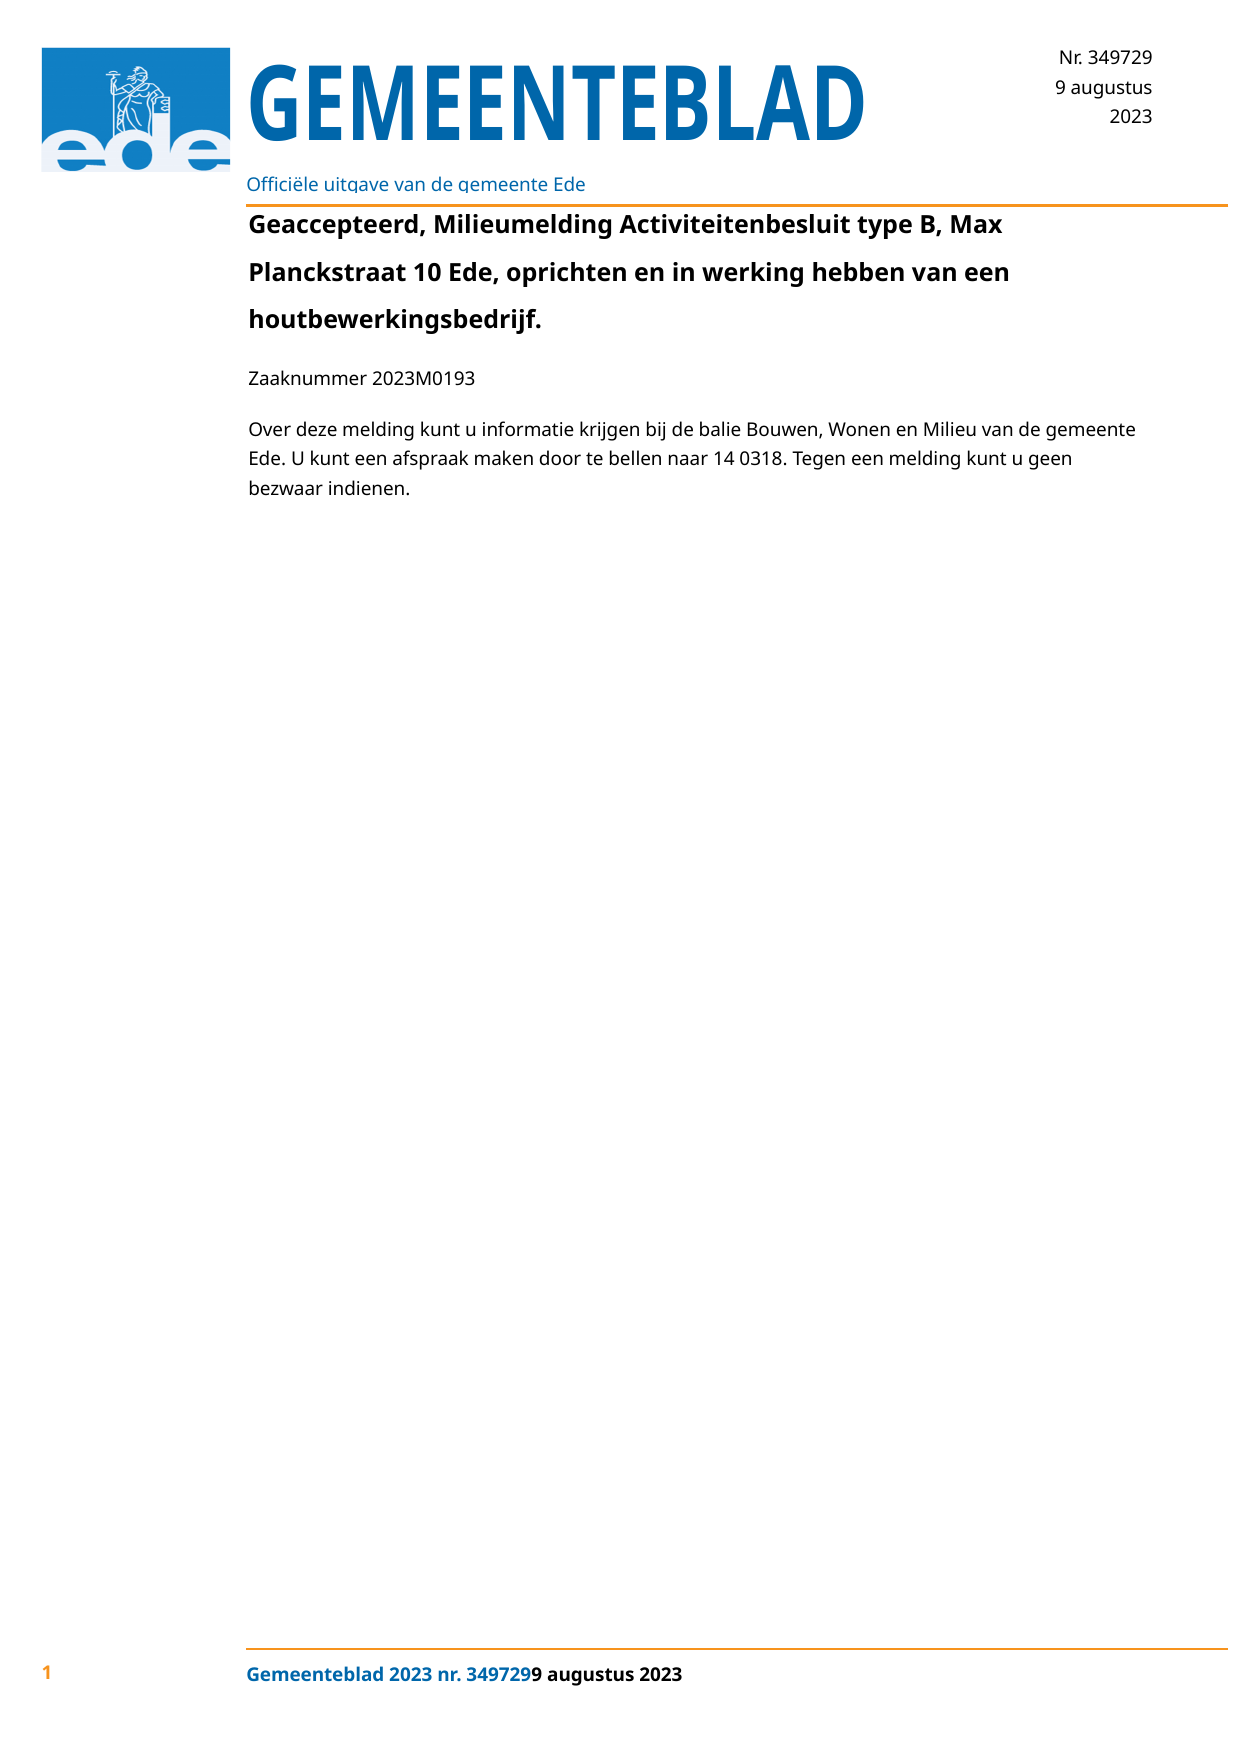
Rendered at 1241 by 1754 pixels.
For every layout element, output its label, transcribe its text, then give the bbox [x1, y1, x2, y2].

text Over deze melding kunt u informatie krijgen bij de balie Bouwen, Wonen en Milieu van de gemeente Ede. U kunt een afspraak maken door te bellen naar 14 0318. Tegen een melding kunt u geen bezwaar indienen. [248, 416, 1152, 501]
text Geaccepteerd, Milieumelding Activiteitenbesluit type B, Max Planckstraat 10 Ede, oprichten en in werking hebben van een houtbewerkingsbedrijf. [248, 207, 1152, 336]
picture [41, 47, 231, 172]
text Zaaknummer 2023M0193 [248, 366, 1152, 391]
